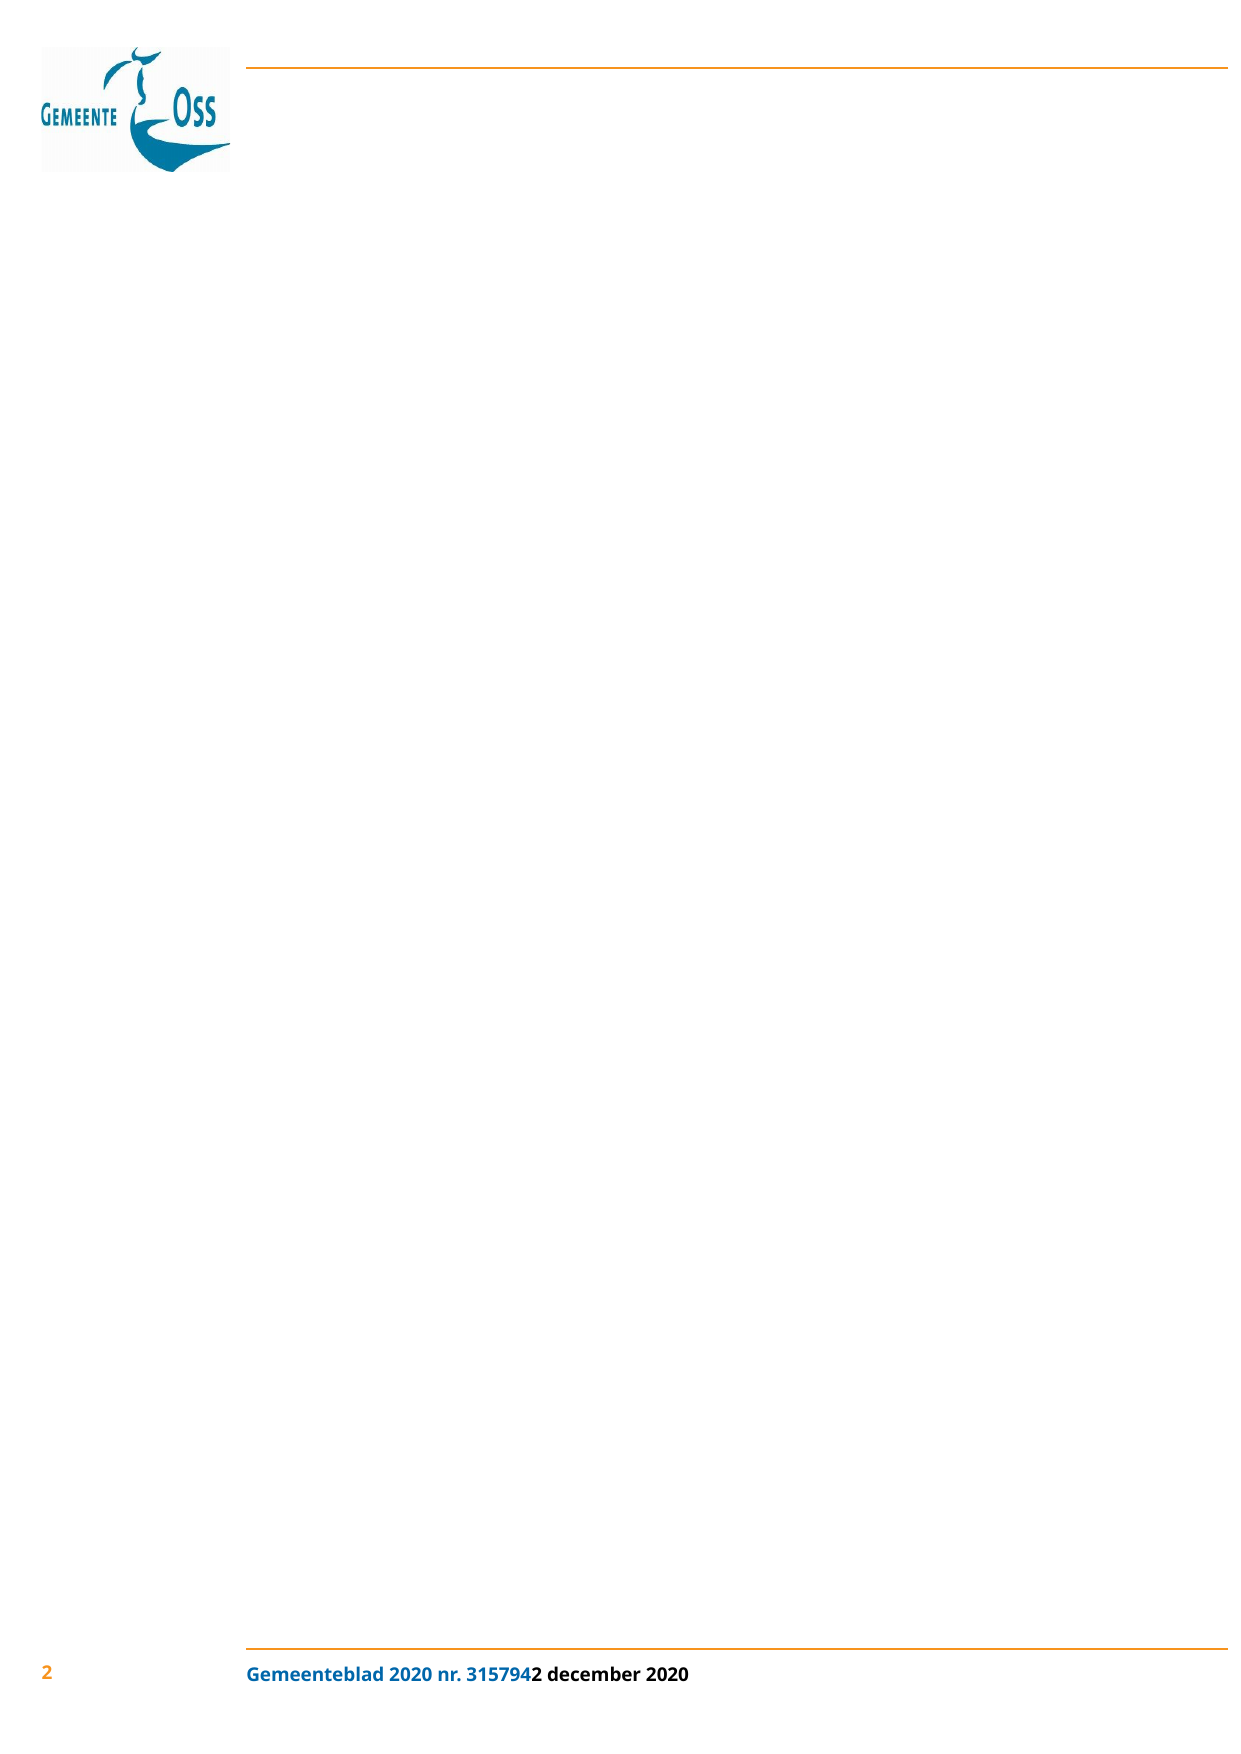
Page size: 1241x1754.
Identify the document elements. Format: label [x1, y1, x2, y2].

picture [41, 47, 231, 172]
